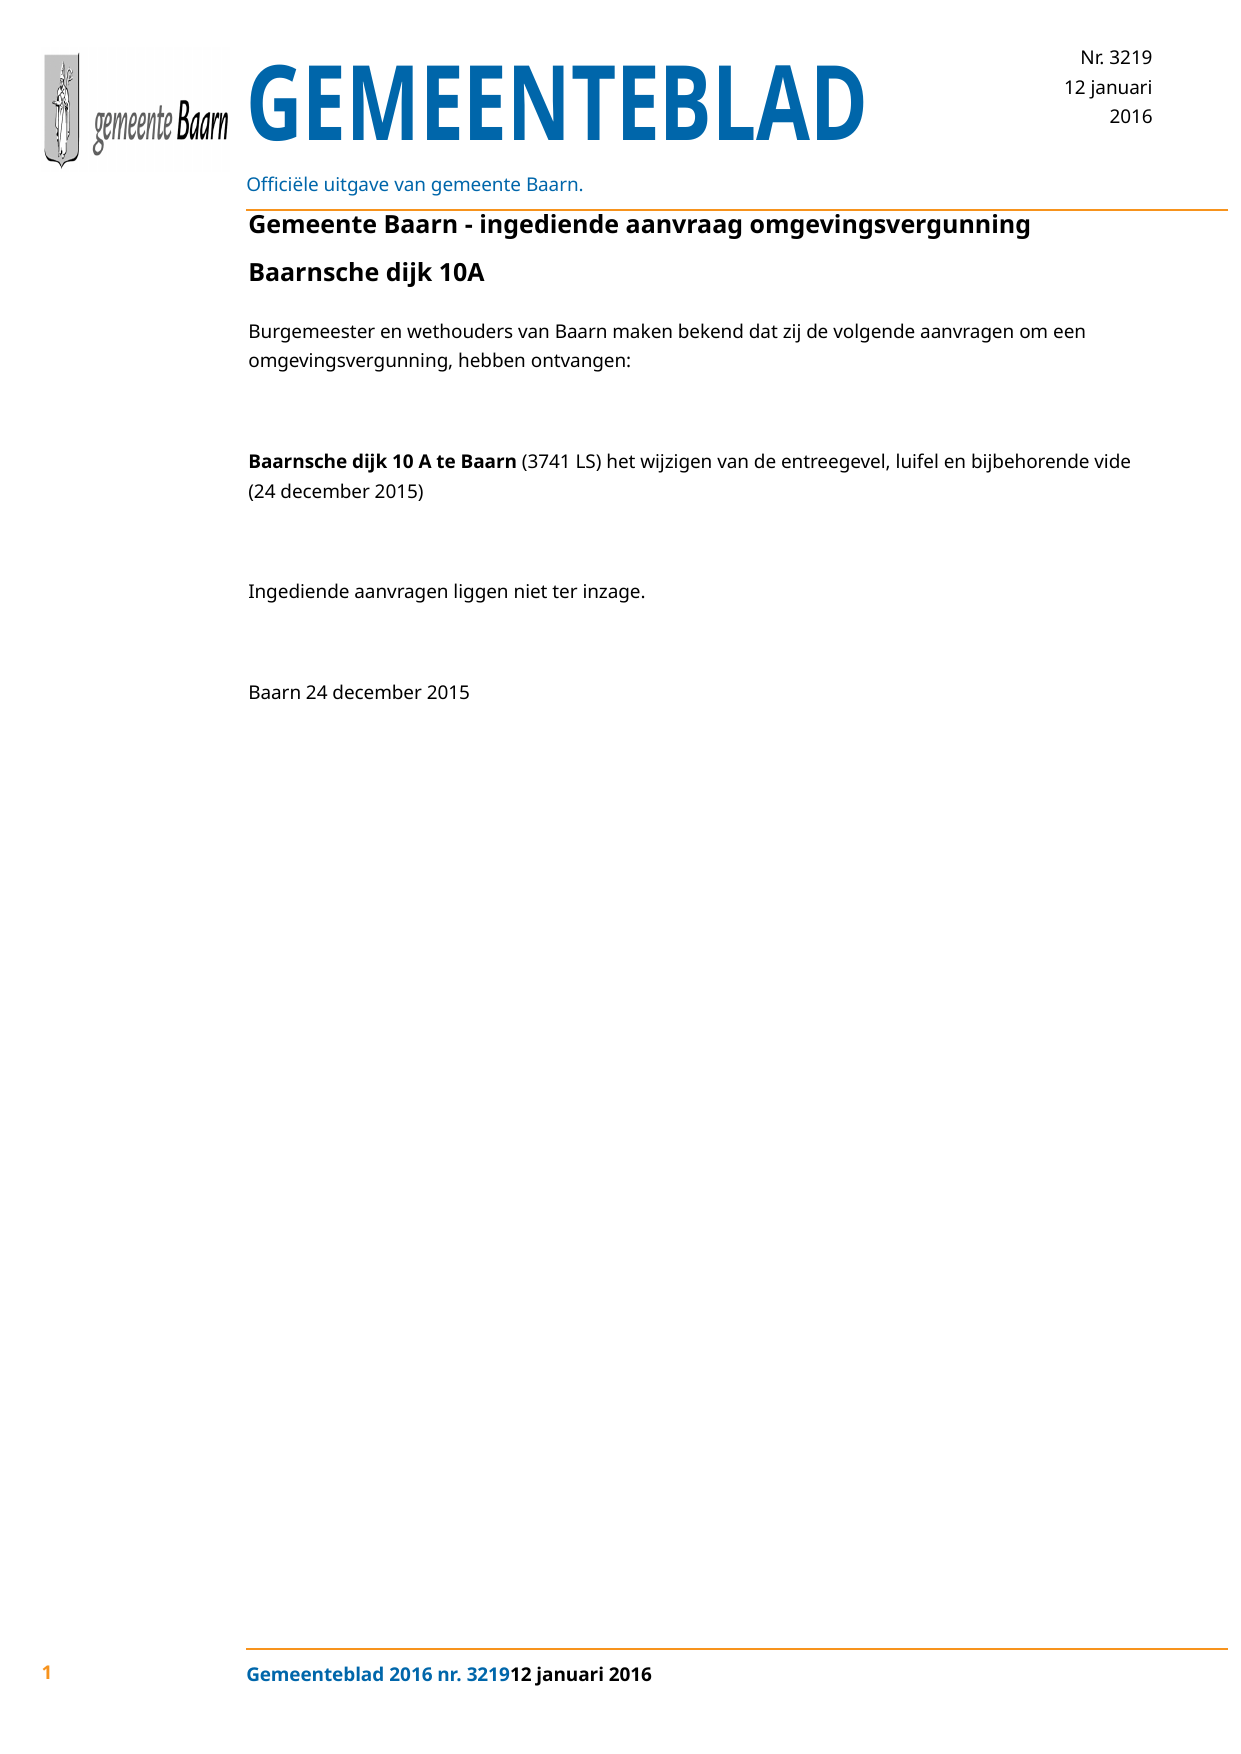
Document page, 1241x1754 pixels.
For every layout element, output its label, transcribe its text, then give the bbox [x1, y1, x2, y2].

text Baarn 24 december 2015 [248, 679, 1152, 705]
picture [41, 47, 231, 172]
text Baarnsche dijk 10 A te Baarn (3741 LS) het wijzigen van de entreegevel, luifel en bijbehorende vide (24 december 2015) [248, 448, 1152, 504]
text Burgemeester en wethouders van Baarn maken bekend dat zij de volgende aanvragen om een omgevingsvergunning, hebben ontvangen: [248, 318, 1152, 373]
text Gemeente Baarn - ingediende aanvraag omgevingsvergunning Baarnsche dijk 10A [248, 211, 1152, 288]
text Ingediende aanvragen liggen niet ter inzage. [248, 579, 1152, 604]
